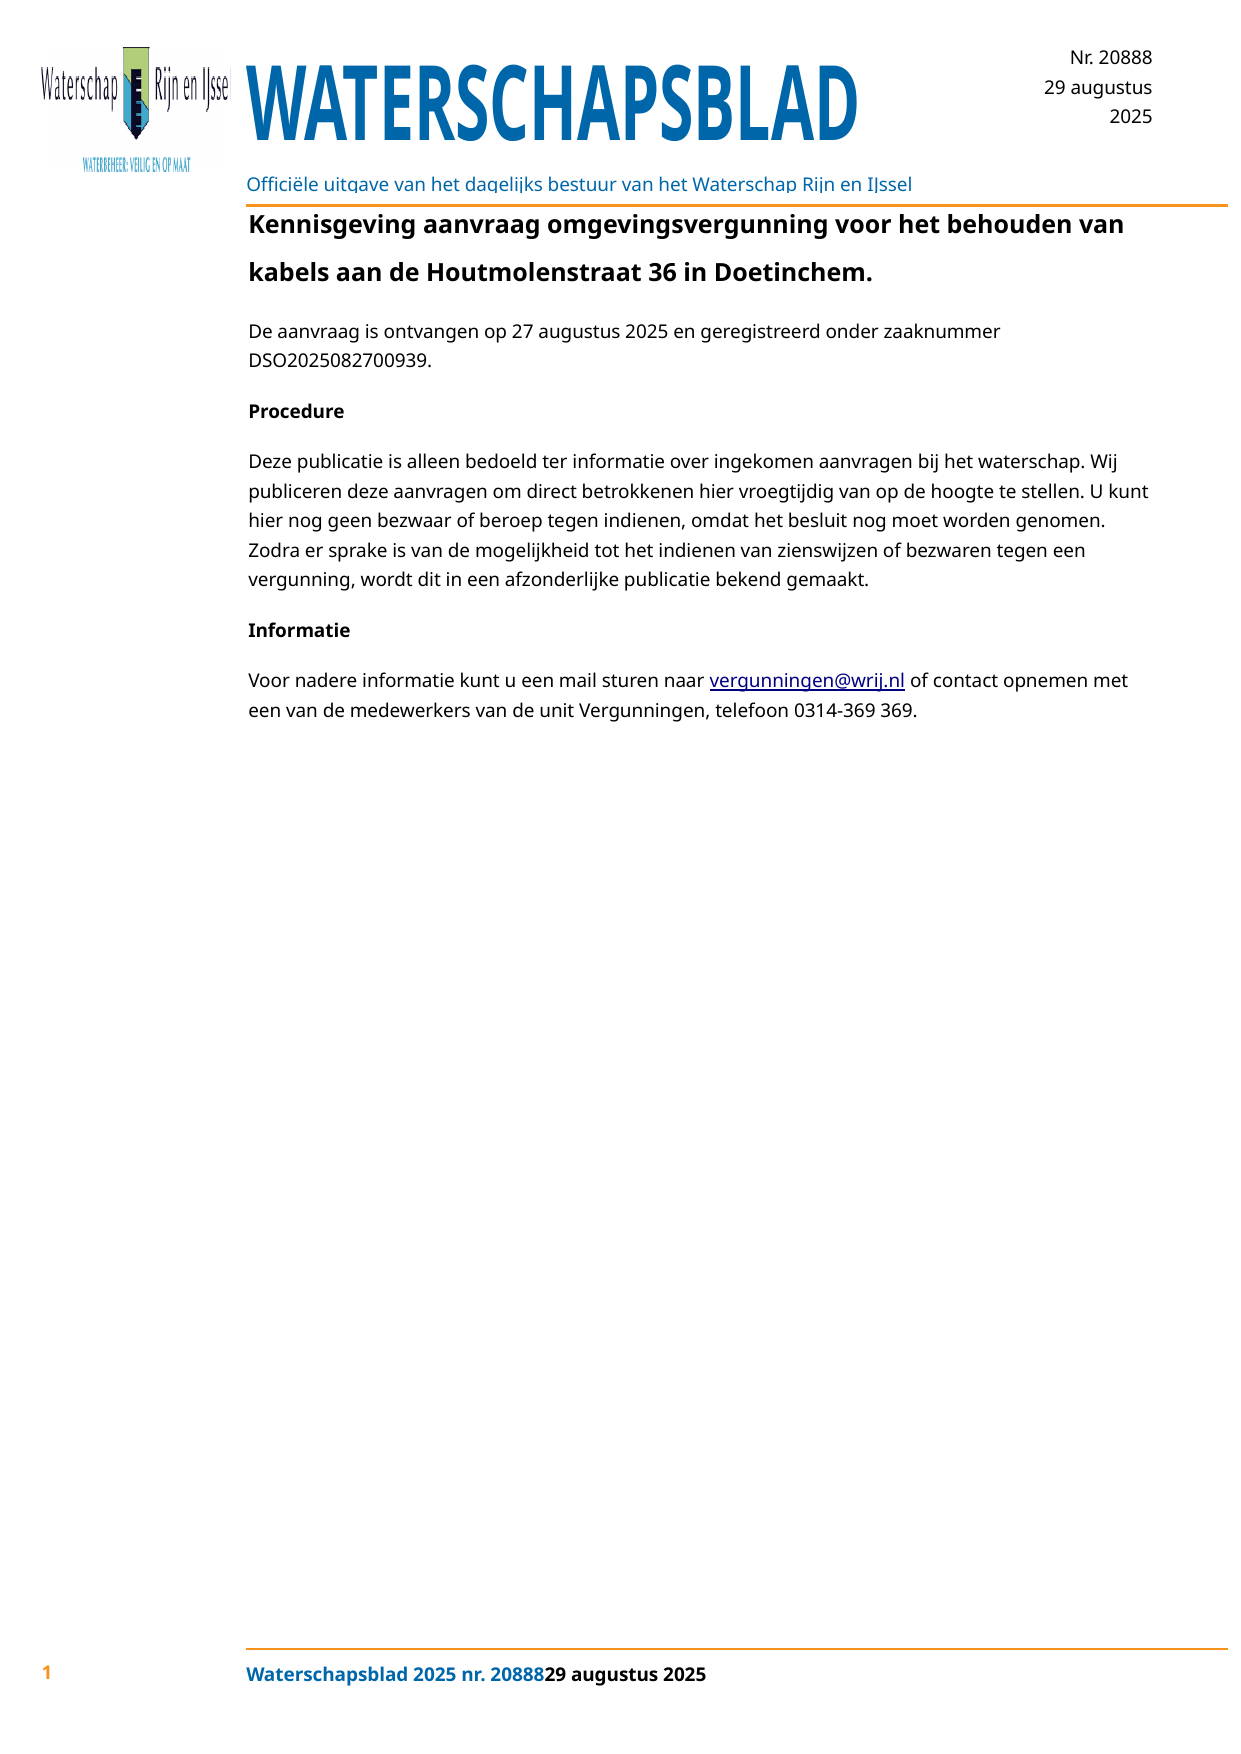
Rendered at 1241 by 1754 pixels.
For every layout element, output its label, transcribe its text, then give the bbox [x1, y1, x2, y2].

text Deze publicatie is alleen bedoeld ter informatie over ingekomen aanvragen bij het waterschap. Wij publiceren deze aanvragen om direct betrokkenen hier vroegtijdig van op de hoogte te stellen. U kunt hier nog geen bezwaar of beroep tegen indienen, omdat het besluit nog moet worden genomen. Zodra er sprake is van de mogelijkheid tot het indienen van zienswijzen of bezwaren tegen een vergunning, wordt dit in een afzonderlijke publicatie bekend gemaakt. [248, 448, 1152, 592]
picture [41, 47, 231, 172]
text De aanvraag is ontvangen op 27 augustus 2025 en geregistreerd onder zaaknummer DSO2025082700939. [248, 318, 1152, 373]
text Informatie [248, 617, 1152, 643]
text Voor nadere informatie kunt u een mail sturen naar vergunningen@wrij.nl of contact opnemen met een van de medewerkers van de unit Vergunningen, telefoon 0314-369 369. [248, 667, 1152, 723]
text Kennisgeving aanvraag omgevingsvergunning voor het behouden van kabels aan de Houtmolenstraat 36 in Doetinchem. [248, 207, 1152, 288]
text Procedure [248, 398, 1152, 424]
